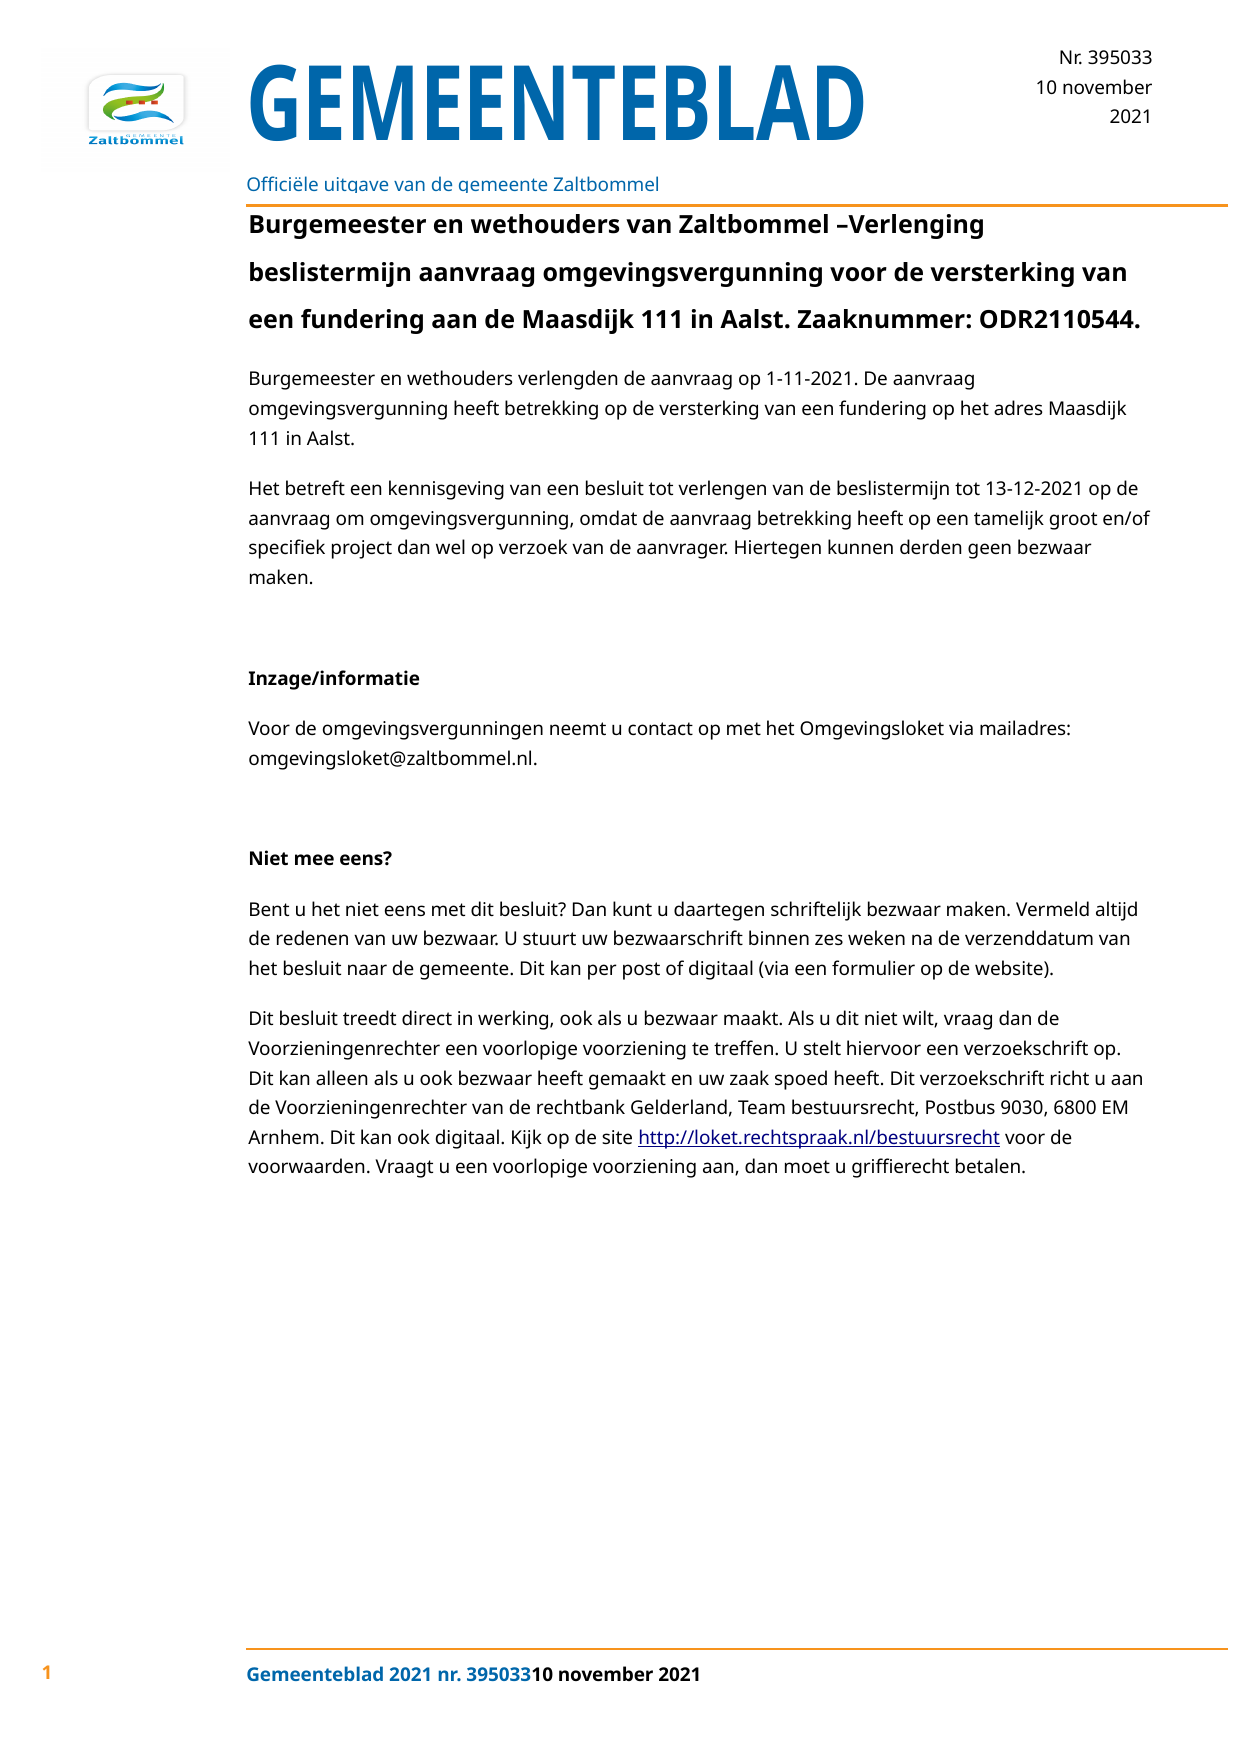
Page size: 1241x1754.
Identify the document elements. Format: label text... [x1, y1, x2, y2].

picture [41, 47, 231, 172]
text Dit besluit treedt direct in werking, ook als u bezwaar maakt. Als u dit niet wilt, vraag dan de Voorzieningenrechter een voorlopige voorziening te treffen. U stelt hiervoor een verzoekschrift op. Dit kan alleen als u ook bezwaar heeft gemaakt en uw zaak spoed heeft. Dit verzoekschrift richt u aan de Voorzieningenrechter van de rechtbank Gelderland, Team bestuursrecht, Postbus 9030, 6800 EM Arnhem. Dit kan ook digitaal. Kijk op de site http://loket.rechtspraak.nl/bestuursrecht voor de voorwaarden. Vraagt u een voorlopige voorziening aan, dan moet u griffierecht betalen. [248, 1006, 1152, 1179]
text Inzage/informatie [248, 665, 1152, 690]
text Voor de omgevingsvergunningen neemt u contact op met het Omgevingsloket via mailadres: omgevingsloket@zaltbommel.nl. [248, 715, 1152, 770]
text Burgemeester en wethouders van Zaltbommel –Verlenging beslistermijn aanvraag omgevingsvergunning voor de versterking van een fundering aan de Maasdijk 111 in Aalst. Zaaknummer: ODR2110544. [248, 207, 1152, 336]
text Burgemeester en wethouders verlengden de aanvraag op 1-11-2021. De aanvraag omgevingsvergunning heeft betrekking op de versterking van een fundering op het adres Maasdijk 111 in Aalst. [248, 366, 1152, 450]
text Niet mee eens? [248, 846, 1152, 871]
text Bent u het niet eens met dit besluit? Dan kunt u daartegen schriftelijk bezwaar maken. Vermeld altijd de redenen van uw bezwaar. U stuurt uw bezwaarschrift binnen zes weken na de verzenddatum van het besluit naar de gemeente. Dit kan per post of digitaal (via een formulier op de website). [248, 896, 1152, 981]
text Het betreft een kennisgeving van een besluit tot verlengen van de beslistermijn tot 13-12-2021 op de aanvraag om omgevingsvergunning, omdat de aanvraag betrekking heeft op een tamelijk groot en/of specifiek project dan wel op verzoek van de aanvrager. Hiertegen kunnen derden geen bezwaar maken. [248, 475, 1152, 589]
